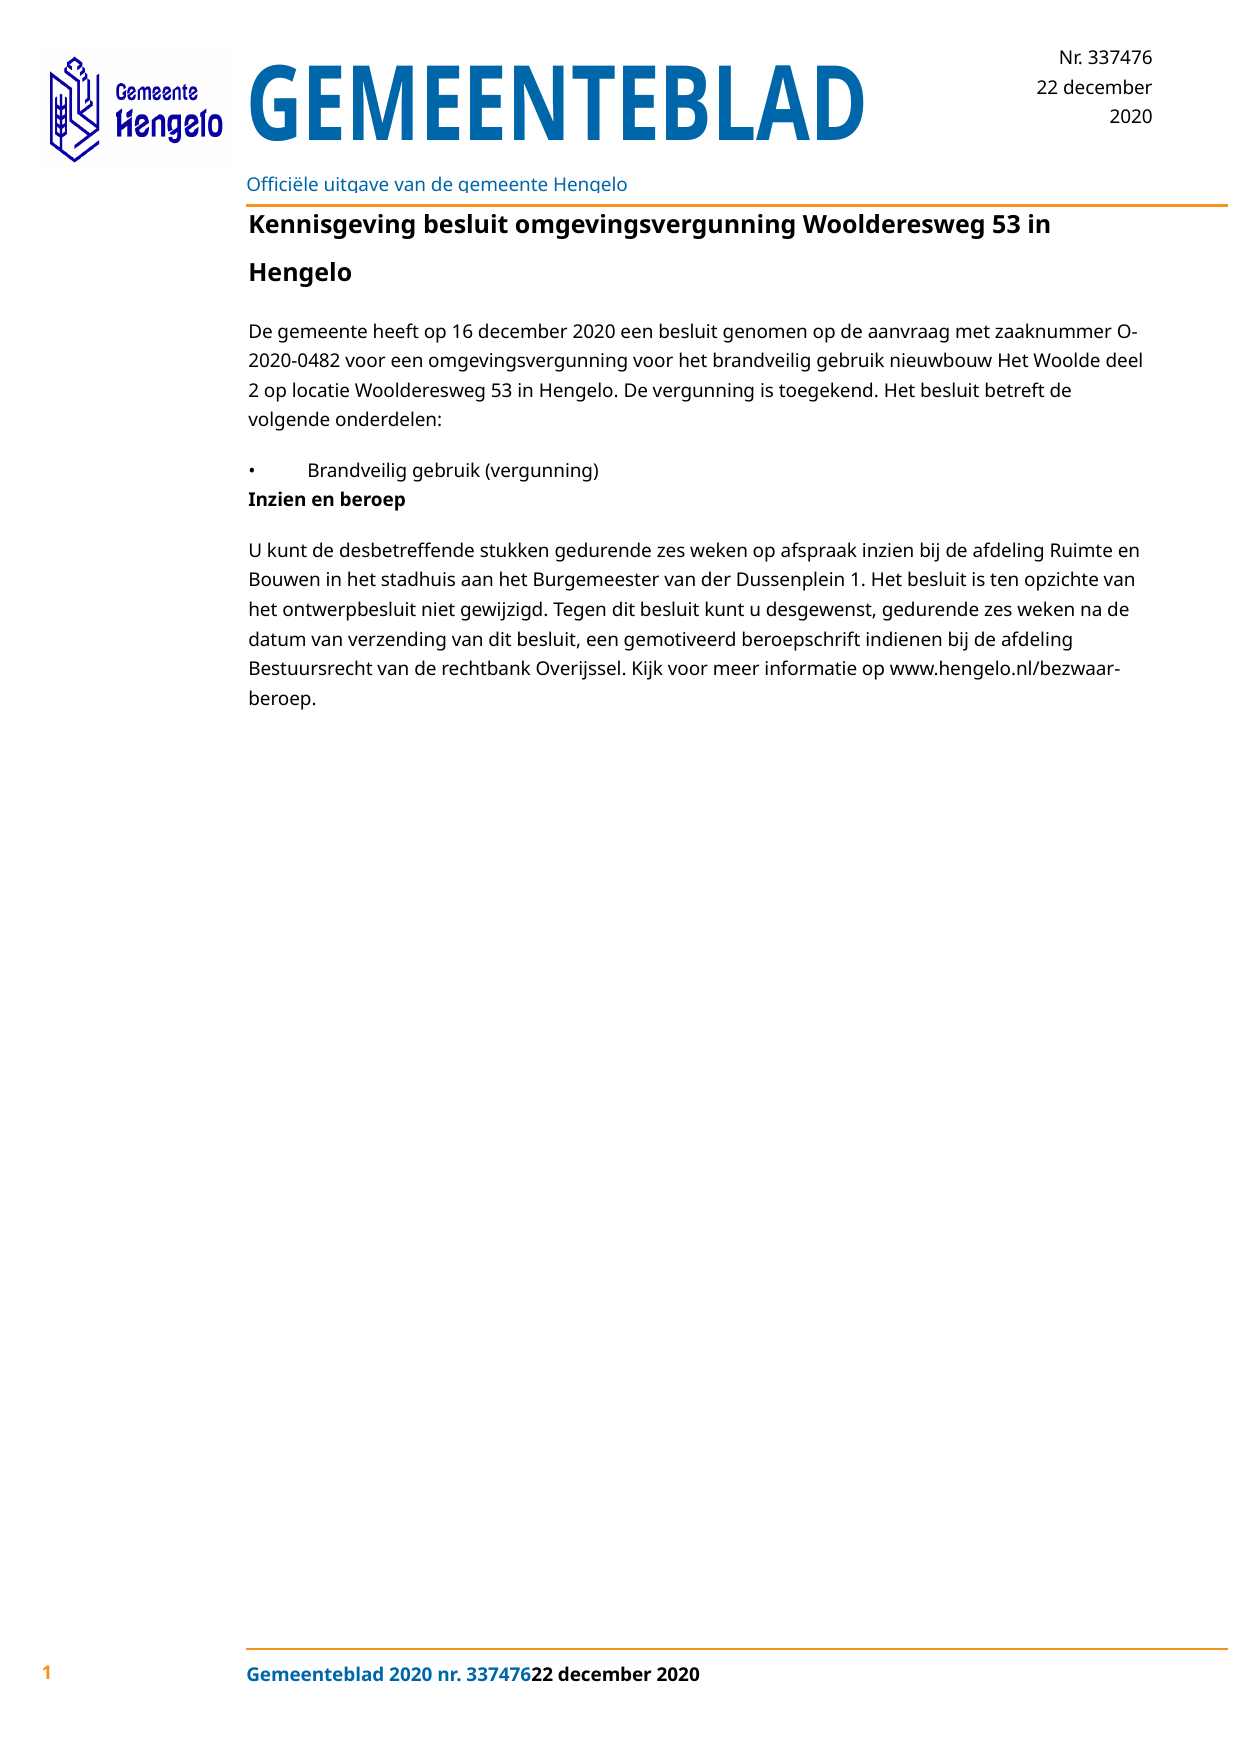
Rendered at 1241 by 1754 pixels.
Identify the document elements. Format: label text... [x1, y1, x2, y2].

text U kunt de desbetreffende stukken gedurende zes weken op afspraak inzien bij de afdeling Ruimte en Bouwen in het stadhuis aan het Burgemeester van der Dussenplein 1. Het besluit is ten opzichte van het ontwerpbesluit niet gewijzigd. Tegen dit besluit kunt u desgewenst, gedurende zes weken na de datum van verzending van dit besluit, een gemotiveerd beroepschrift indienen bij de afdeling Bestuursrecht van de rechtbank Overijssel. Kijk voor meer informatie op www.hengelo.nl/bezwaar-beroep. [248, 537, 1152, 711]
text Kennisgeving besluit omgevingsvergunning Woolderesweg 53 in Hengelo [248, 207, 1152, 288]
list Brandveilig gebruik (vergunning) [248, 457, 1152, 483]
picture [41, 47, 231, 172]
text Inzien en beroep [248, 487, 1152, 512]
text De gemeente heeft op 16 december 2020 een besluit genomen op de aanvraag met zaaknummer O-2020-0482 voor een omgevingsvergunning voor het brandveilig gebruik nieuwbouw Het Woolde deel 2 op locatie Woolderesweg 53 in Hengelo. De vergunning is toegekend. Het besluit betreft de volgende onderdelen: [248, 318, 1152, 432]
